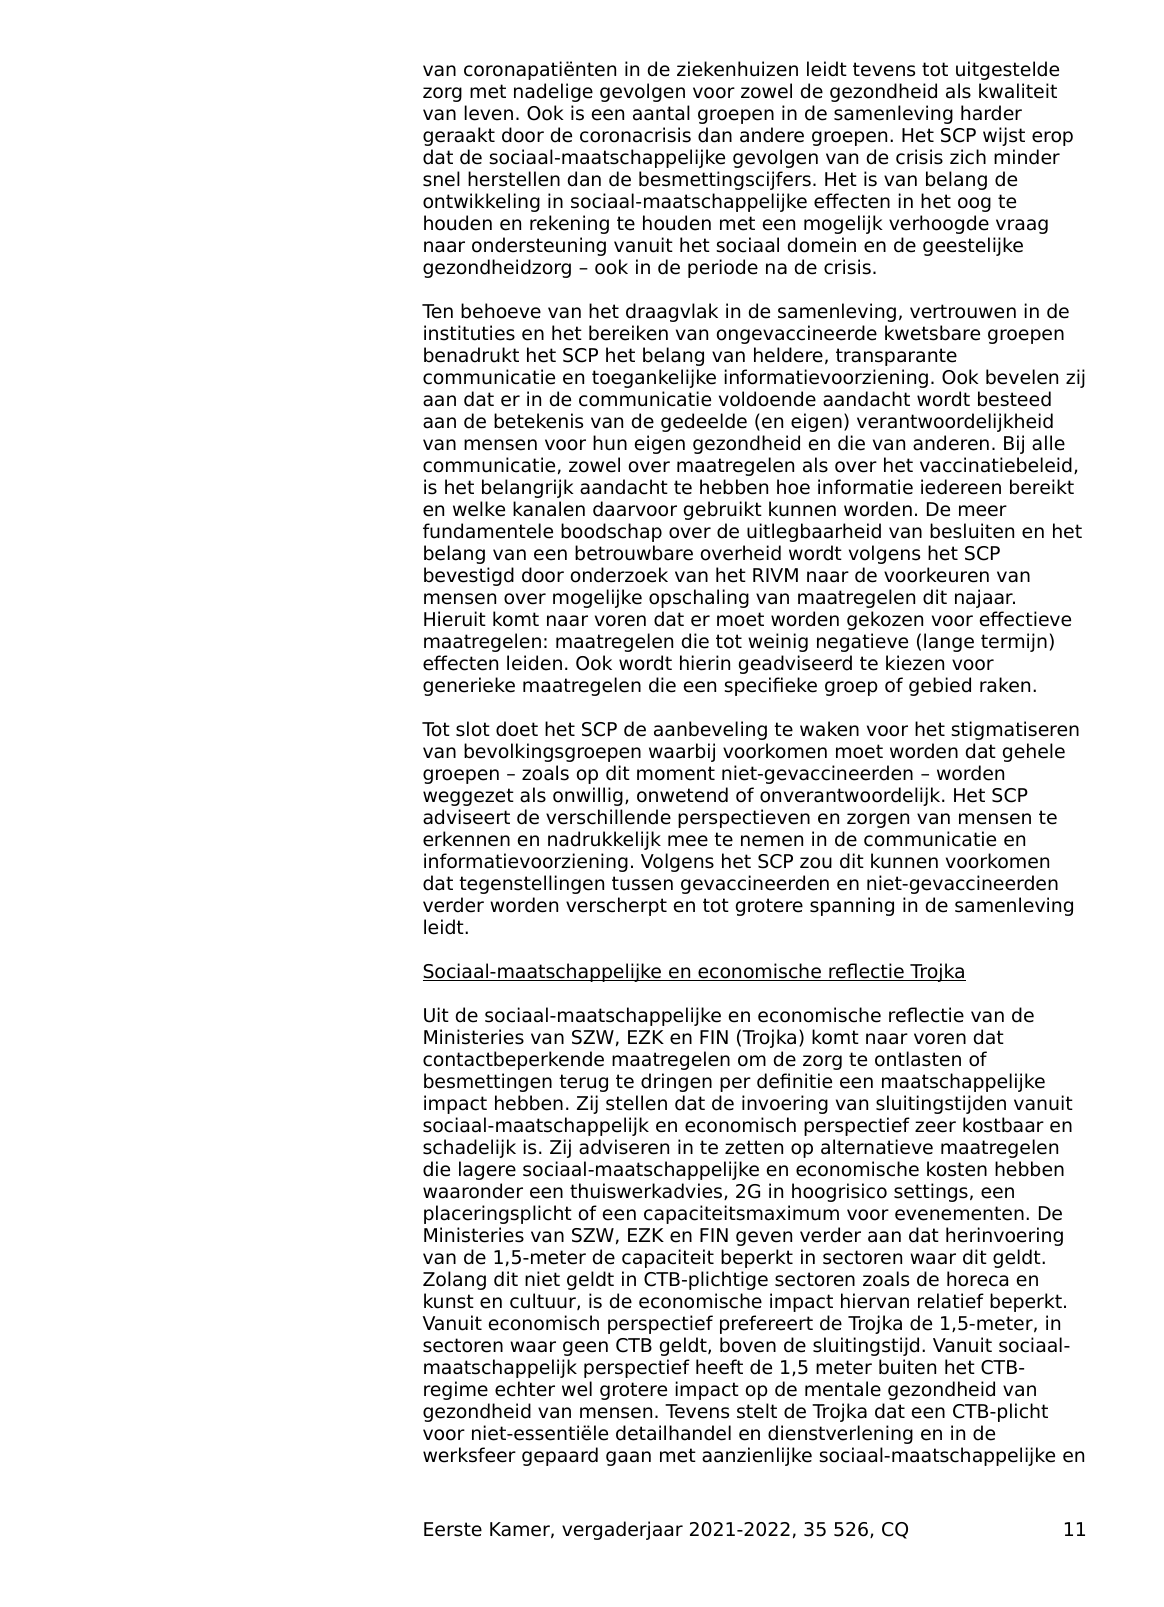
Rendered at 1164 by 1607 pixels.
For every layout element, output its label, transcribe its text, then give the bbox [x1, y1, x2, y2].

text van coronapatiënten in de ziekenhuizen leidt tevens tot uitgestelde zorg met nadelige gevolgen voor zowel de gezondheid als kwaliteit van leven. Ook is een aantal groepen in de samenleving harder geraakt door de coronacrisis dan andere groepen. Het SCP wijst erop dat de sociaal-maatschappelijke gevolgen van de crisis zich minder snel herstellen dan de besmettingscijfers. Het is van belang de ontwikkeling in sociaal-maatschappelijke effecten in het oog te houden en rekening te houden met een mogelijk verhoogde vraag naar ondersteuning vanuit het sociaal domein en de geestelijke gezondheidzorg – ook in de periode na de crisis. [422, 59, 1087, 279]
text Uit de sociaal-maatschappelijke en economische reflectie van de Ministeries van SZW, EZK en FIN (Trojka) komt naar voren dat contactbeperkende maatregelen om de zorg te ontlasten of besmettingen terug te dringen per definitie een maatschappelijke impact hebben. Zij stellen dat de invoering van sluitingstijden vanuit sociaal-maatschappelijk en economisch perspectief zeer kostbaar en schadelijk is. Zij adviseren in te zetten op alternatieve maatregelen die lagere sociaal-maatschappelijke en economische kosten hebben waaronder een thuiswerkadvies, 2G in hoogrisico settings, een placeringsplicht of een capaciteitsmaximum voor evenementen. De Ministeries van SZW, EZK en FIN geven verder aan dat herinvoering van de 1,5-meter de capaciteit beperkt in sectoren waar dit geldt. Zolang dit niet geldt in CTB-plichtige sectoren zoals de horeca en kunst en cultuur, is de economische impact hiervan relatief beperkt. Vanuit economisch perspectief prefereert de Trojka de 1,5-meter, in sectoren waar geen CTB geldt, boven de sluitingstijd. Vanuit sociaal-maatschappelijk perspectief heeft de 1,5 meter buiten het CTB-regime echter wel grotere impact op de mentale gezondheid van gezondheid van mensen. Tevens stelt de Trojka dat een CTB-plicht voor niet-essentiële detailhandel en dienstverlening en in de werksfeer gepaard gaan met aanzienlijke sociaal-maatschappelijke en [422, 1005, 1087, 1467]
text Tot slot doet het SCP de aanbeveling te waken voor het stigmatiseren van bevolkingsgroepen waarbij voorkomen moet worden dat gehele groepen – zoals op dit moment niet-gevaccineerden – worden weggezet als onwillig, onwetend of onverantwoordelijk. Het SCP adviseert de verschillende perspectieven en zorgen van mensen te erkennen en nadrukkelijk mee te nemen in de communicatie en informatievoorziening. Volgens het SCP zou dit kunnen voorkomen dat tegenstellingen tussen gevaccineerden en niet-gevaccineerden verder worden verscherpt en tot grotere spanning in de samenleving leidt. [422, 719, 1087, 939]
text Ten behoeve van het draagvlak in de samenleving, vertrouwen in de instituties en het bereiken van ongevaccineerde kwetsbare groepen benadrukt het SCP het belang van heldere, transparante communicatie en toegankelijke informatievoorziening. Ook bevelen zij aan dat er in de communicatie voldoende aandacht wordt besteed aan de betekenis van de gedeelde (en eigen) verantwoordelijkheid van mensen voor hun eigen gezondheid en die van anderen. Bij alle communicatie, zowel over maatregelen als over het vaccinatiebeleid, is het belangrijk aandacht te hebben hoe informatie iedereen bereikt en welke kanalen daarvoor gebruikt kunnen worden. De meer fundamentele boodschap over de uitlegbaarheid van besluiten en het belang van een betrouwbare overheid wordt volgens het SCP bevestigd door onderzoek van het RIVM naar de voorkeuren van mensen over mogelijke opschaling van maatregelen dit najaar. Hieruit komt naar voren dat er moet worden gekozen voor effectieve maatregelen: maatregelen die tot weinig negatieve (lange termijn) effecten leiden. Ook wordt hierin geadviseerd te kiezen voor generieke maatregelen die een specifieke groep of gebied raken. [422, 301, 1087, 697]
subtitle Sociaal-maatschappelijke en economische reflectie Trojka [422, 961, 1087, 983]
